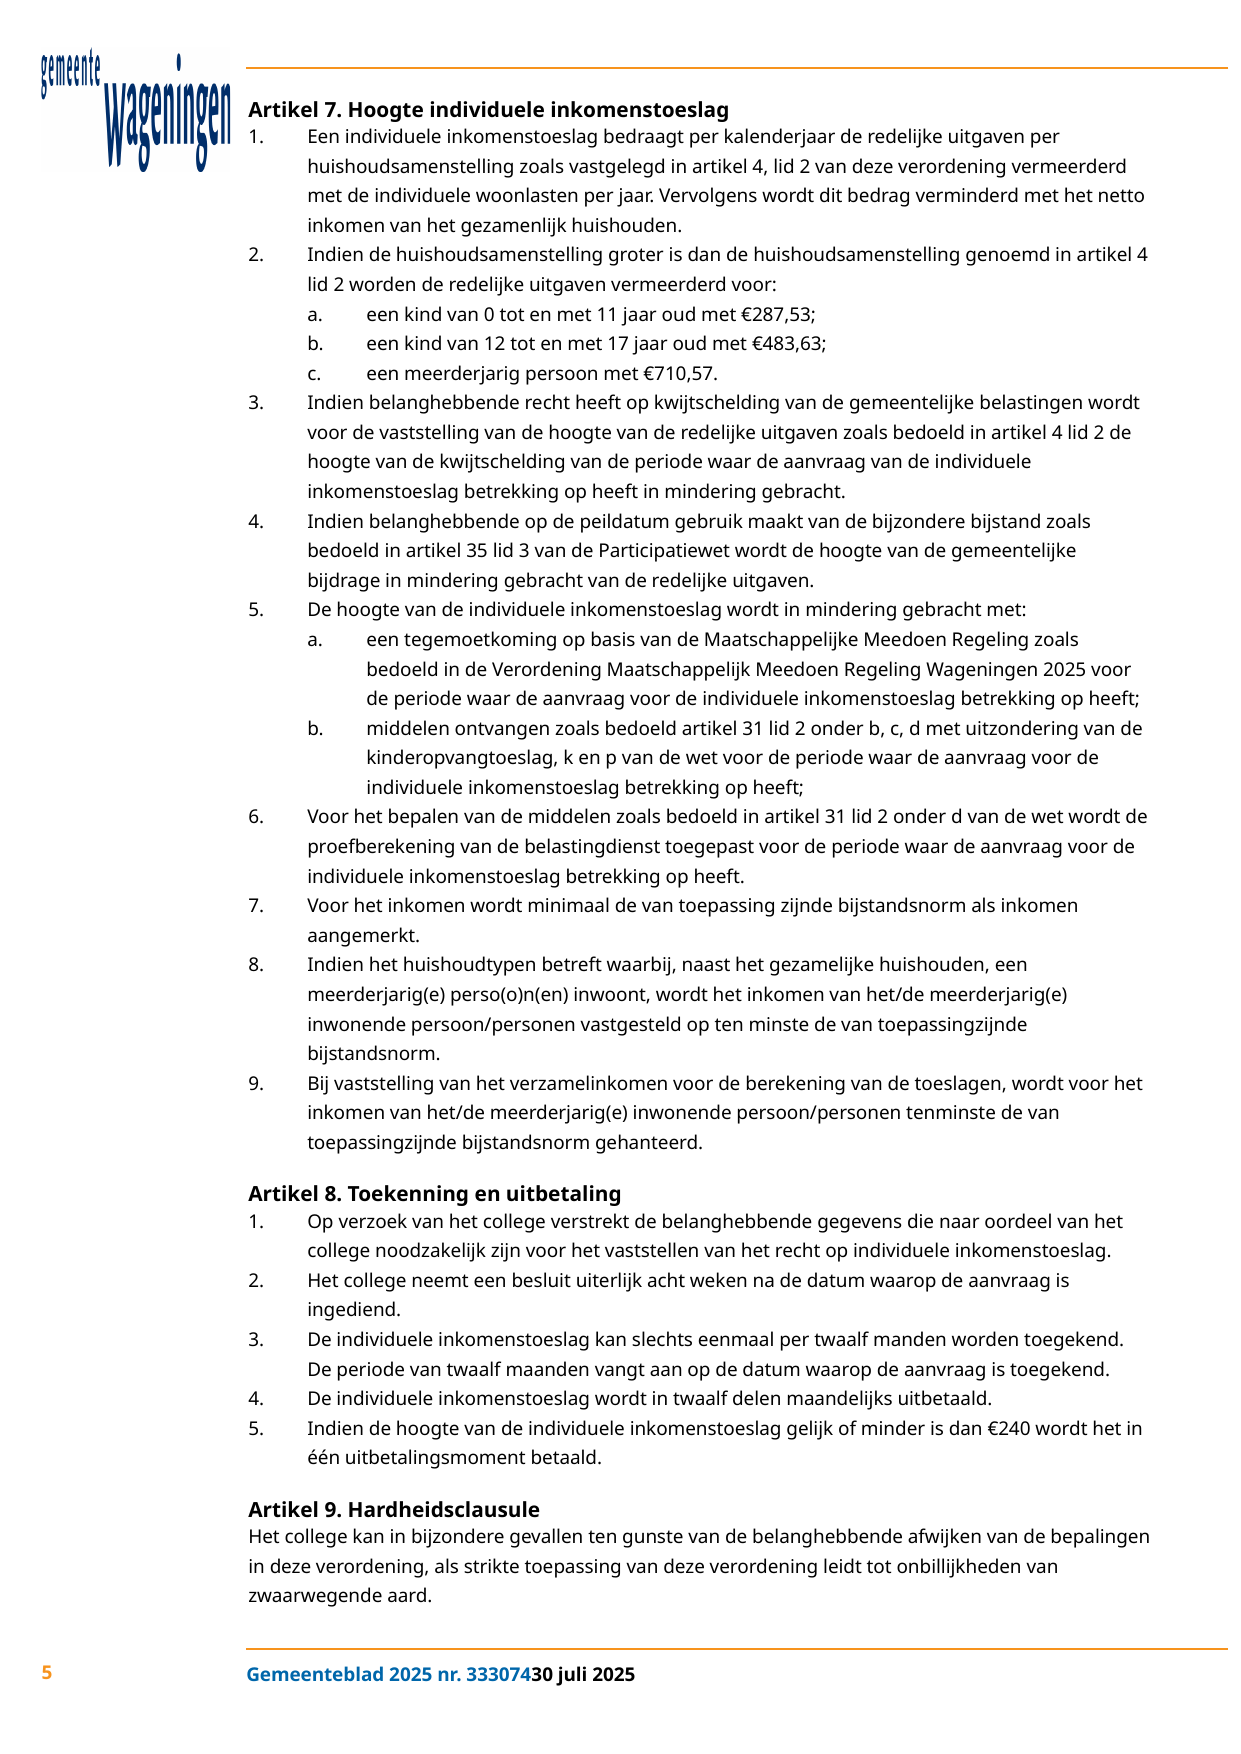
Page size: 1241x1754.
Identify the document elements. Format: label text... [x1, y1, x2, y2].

text Artikel 8. Toekenning en uitbetaling [248, 1179, 1152, 1208]
list Bij vaststelling van het verzamelinkomen voor de berekening van de toeslagen, wordt voor het inkomen van het/de meerderjarig(e) inwonende persoon/personen tenminste de van toepassingzijnde bijstandsnorm gehanteerd. [248, 1070, 1152, 1155]
list een kind van 12 tot en met 17 jaar oud met €483,63; [307, 330, 1152, 356]
list Indien het huishoudtypen betreft waarbij, naast het gezamelijke huishouden, een meerderjarig(e) perso(o)n(en) inwoont, wordt het inkomen van het/de meerderjarig(e) inwonende persoon/personen vastgesteld op ten minste de van toepassingzijnde bijstandsnorm. [248, 952, 1152, 1066]
list Indien belanghebbende op de peildatum gebruik maakt van de bijzondere bijstand zoals bedoeld in artikel 35 lid 3 van de Participatiewet wordt de hoogte van de gemeentelijke bijdrage in mindering gebracht van de redelijke uitgaven. [248, 508, 1152, 593]
list Indien de huishoudsamenstelling groter is dan de huishoudsamenstelling genoemd in artikel 4 lid 2 worden de redelijke uitgaven vermeerderd voor: [248, 242, 1152, 297]
list Voor het inkomen wordt minimaal de van toepassing zijnde bijstandsnorm als inkomen aangemerkt. [248, 892, 1152, 948]
list Indien de hoogte van de individuele inkomenstoeslag gelijk of minder is dan €240 wordt het in één uitbetalingsmoment betaald. [248, 1415, 1152, 1470]
text Artikel 7. Hoogte individuele inkomenstoeslag [248, 95, 1152, 123]
text Het college kan in bijzondere gevallen ten gunste van de belanghebbende afwijken van de bepalingen in deze verordening, als strikte toepassing van deze verordening leidt tot onbillijkheden van zwaarwegende aard. [248, 1523, 1152, 1608]
list een kind van 0 tot en met 11 jaar oud met €287,53; [307, 301, 1152, 326]
list een tegemoetkoming op basis van de Maatschappelijke Meedoen Regeling zoals bedoeld in de Verordening Maatschappelijk Meedoen Regeling Wageningen 2025 voor de periode waar de aanvraag voor de individuele inkomenstoeslag betrekking op heeft; [307, 626, 1152, 711]
list Voor het bepalen van de middelen zoals bedoeld in artikel 31 lid 2 onder d van de wet wordt de proefberekening van de belastingdienst toegepast voor de periode waar de aanvraag voor de individuele inkomenstoeslag betrekking op heeft. [248, 804, 1152, 888]
list middelen ontvangen zoals bedoeld artikel 31 lid 2 onder b, c, d met uitzondering van de kinderopvangtoeslag, k en p van de wet voor de periode waar de aanvraag voor de individuele inkomenstoeslag betrekking op heeft; [307, 715, 1152, 800]
list Indien belanghebbende recht heeft op kwijtschelding van de gemeentelijke belastingen wordt voor de vaststelling van de hoogte van de redelijke uitgaven zoals bedoeld in artikel 4 lid 2 de hoogte van de kwijtschelding van de periode waar de aanvraag van de individuele inkomenstoeslag betrekking op heeft in mindering gebracht. [248, 389, 1152, 504]
list Op verzoek van het college verstrekt de belanghebbende gegevens die naar oordeel van het college noodzakelijk zijn voor het vaststellen van het recht op individuele inkomenstoeslag. [248, 1208, 1152, 1263]
text Artikel 9. Hardheidsclausule [248, 1495, 1152, 1523]
picture [41, 47, 231, 172]
list een meerderjarig persoon met €710,57. [307, 360, 1152, 386]
list Een individuele inkomenstoeslag bedraagt per kalenderjaar de redelijke uitgaven per huishoudsamenstelling zoals vastgelegd in artikel 4, lid 2 van deze verordening vermeerderd met de individuele woonlasten per jaar. Vervolgens wordt dit bedrag verminderd met het netto inkomen van het gezamenlijk huishouden. [248, 123, 1152, 238]
list De individuele inkomenstoeslag kan slechts eenmaal per twaalf manden worden toegekend. De periode van twaalf maanden vangt aan op de datum waarop de aanvraag is toegekend. [248, 1326, 1152, 1382]
list Het college neemt een besluit uiterlijk acht weken na de datum waarop de aanvraag is ingediend. [248, 1267, 1152, 1322]
list De hoogte van de individuele inkomenstoeslag wordt in mindering gebracht met: [248, 597, 1152, 622]
list De individuele inkomenstoeslag wordt in twaalf delen maandelijks uitbetaald. [248, 1385, 1152, 1411]
